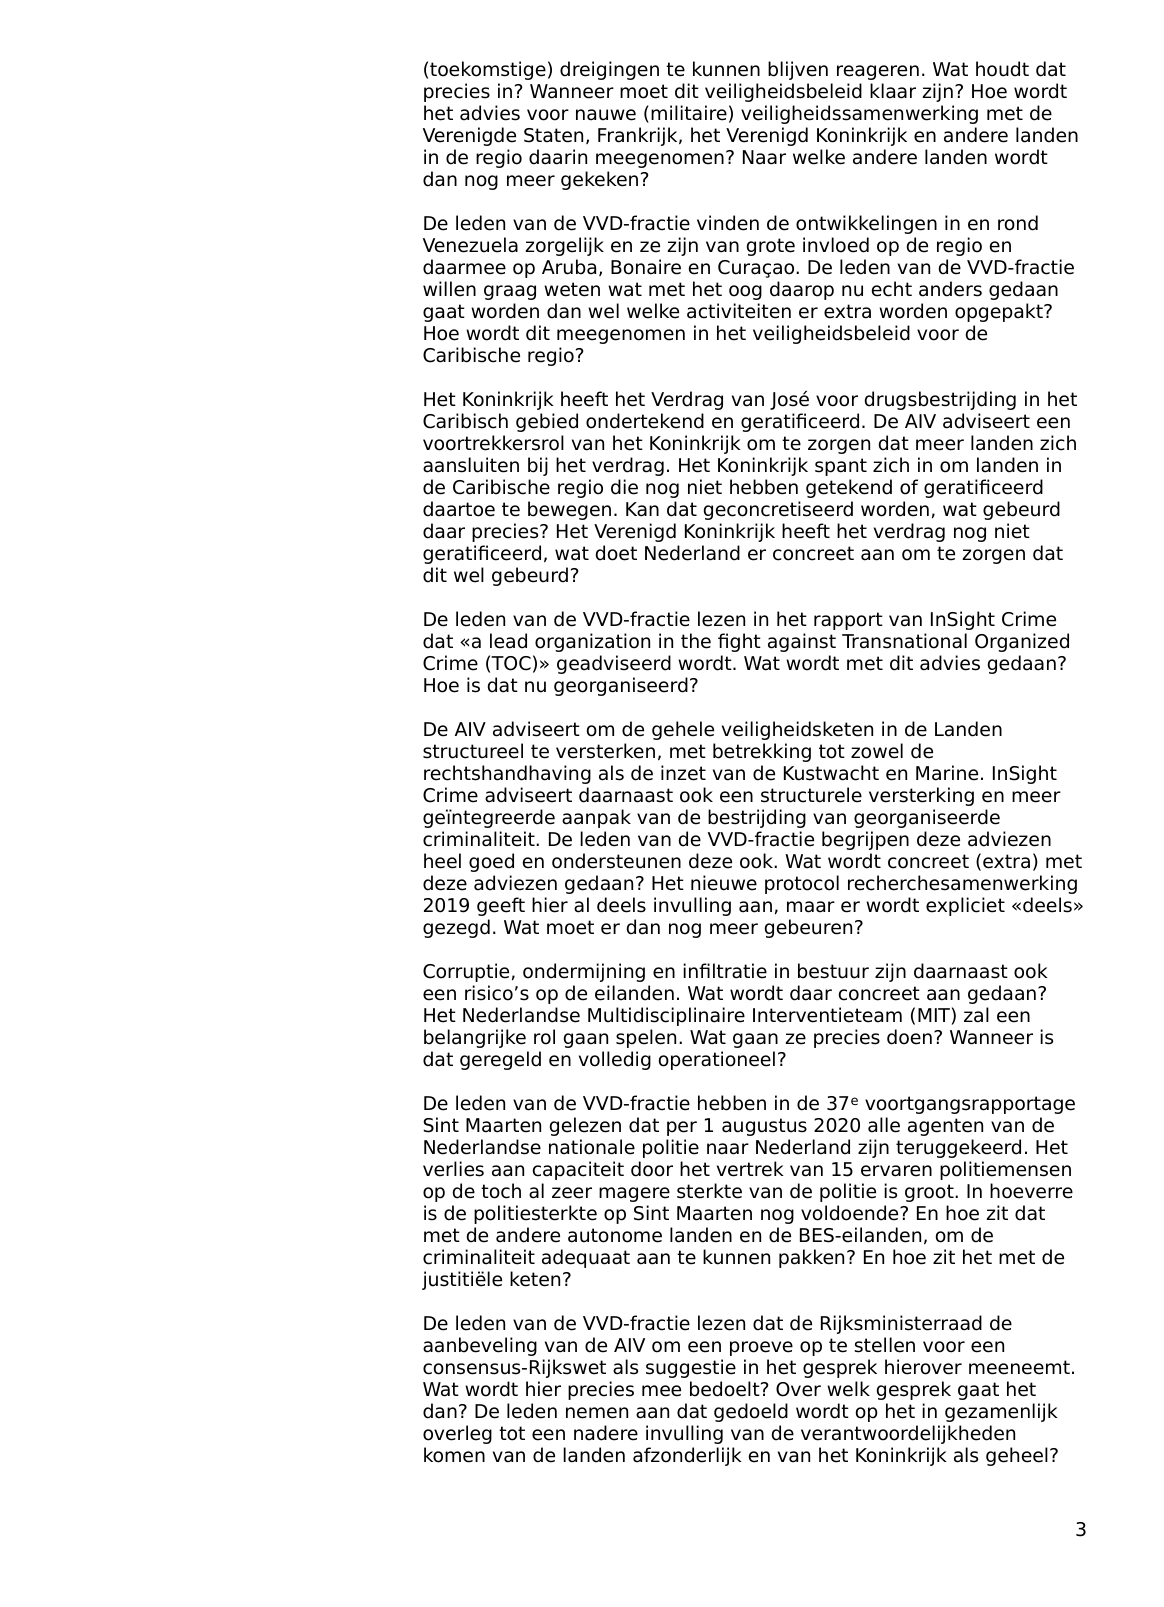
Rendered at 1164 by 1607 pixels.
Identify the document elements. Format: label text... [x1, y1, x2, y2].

text De leden van de VVD-fractie vinden de ontwikkelingen in en rond Venezuela zorgelijk en ze zijn van grote invloed op de regio en daarmee op Aruba, Bonaire en Curaçao. De leden van de VVD-fractie willen graag weten wat met het oog daarop nu echt anders gedaan gaat worden dan wel welke activiteiten er extra worden opgepakt? Hoe wordt dit meegenomen in het veiligheidsbeleid voor de Caribische regio? [422, 213, 1087, 367]
text (toekomstige) dreigingen te kunnen blijven reageren. Wat houdt dat precies in? Wanneer moet dit veiligheidsbeleid klaar zijn? Hoe wordt het advies voor nauwe (militaire) veiligheidssamenwerking met de Verenigde Staten, Frankrijk, het Verenigd Koninkrijk en andere landen in de regio daarin meegenomen? Naar welke andere landen wordt dan nog meer gekeken? [422, 59, 1087, 191]
text De leden van de VVD-fractie lezen in het rapport van InSight Crime dat «a lead organization in the fight against Transnational Organized Crime (TOC)» geadviseerd wordt. Wat wordt met dit advies gedaan? Hoe is dat nu georganiseerd? [422, 609, 1087, 697]
text De AIV adviseert om de gehele veiligheidsketen in de Landen structureel te versterken, met betrekking tot zowel de rechtshandhaving als de inzet van de Kustwacht en Marine. InSight Crime adviseert daarnaast ook een structurele versterking en meer geïntegreerde aanpak van de bestrijding van georganiseerde criminaliteit. De leden van de VVD-fractie begrijpen deze adviezen heel goed en ondersteunen deze ook. Wat wordt concreet (extra) met deze adviezen gedaan? Het nieuwe protocol recherchesamenwerking 2019 geeft hier al deels invulling aan, maar er wordt expliciet «deels» gezegd. Wat moet er dan nog meer gebeuren? [422, 719, 1087, 939]
text Corruptie, ondermijning en infiltratie in bestuur zijn daarnaast ook een risico’s op de eilanden. Wat wordt daar concreet aan gedaan? Het Nederlandse Multidisciplinaire Interventieteam (MIT) zal een belangrijke rol gaan spelen. Wat gaan ze precies doen? Wanneer is dat geregeld en volledig operationeel? [422, 961, 1087, 1071]
text Het Koninkrijk heeft het Verdrag van José voor drugsbestrijding in het Caribisch gebied ondertekend en geratificeerd. De AIV adviseert een voortrekkersrol van het Koninkrijk om te zorgen dat meer landen zich aansluiten bij het verdrag. Het Koninkrijk spant zich in om landen in de Caribische regio die nog niet hebben getekend of geratificeerd daartoe te bewegen. Kan dat geconcretiseerd worden, wat gebeurd daar precies? Het Verenigd Koninkrijk heeft het verdrag nog niet geratificeerd, wat doet Nederland er concreet aan om te zorgen dat dit wel gebeurd? [422, 389, 1087, 587]
text De leden van de VVD-fractie lezen dat de Rijksministerraad de aanbeveling van de AIV om een proeve op te stellen voor een consensus-Rijkswet als suggestie in het gesprek hierover meeneemt. Wat wordt hier precies mee bedoelt? Over welk gesprek gaat het dan? De leden nemen aan dat gedoeld wordt op het in gezamenlijk overleg tot een nadere invulling van de verantwoordelijkheden komen van de landen afzonderlijk en van het Koninkrijk als geheel? [422, 1313, 1087, 1467]
text De leden van de VVD-fractie hebben in de 37e voortgangsrapportage Sint Maarten gelezen dat per 1 augustus 2020 alle agenten van de Nederlandse nationale politie naar Nederland zijn teruggekeerd. Het verlies aan capaciteit door het vertrek van 15 ervaren politiemensen op de toch al zeer magere sterkte van de politie is groot. In hoeverre is de politiesterkte op Sint Maarten nog voldoende? En hoe zit dat met de andere autonome landen en de BES-eilanden, om de criminaliteit adequaat aan te kunnen pakken? En hoe zit het met de justitiële keten? [422, 1093, 1087, 1291]
